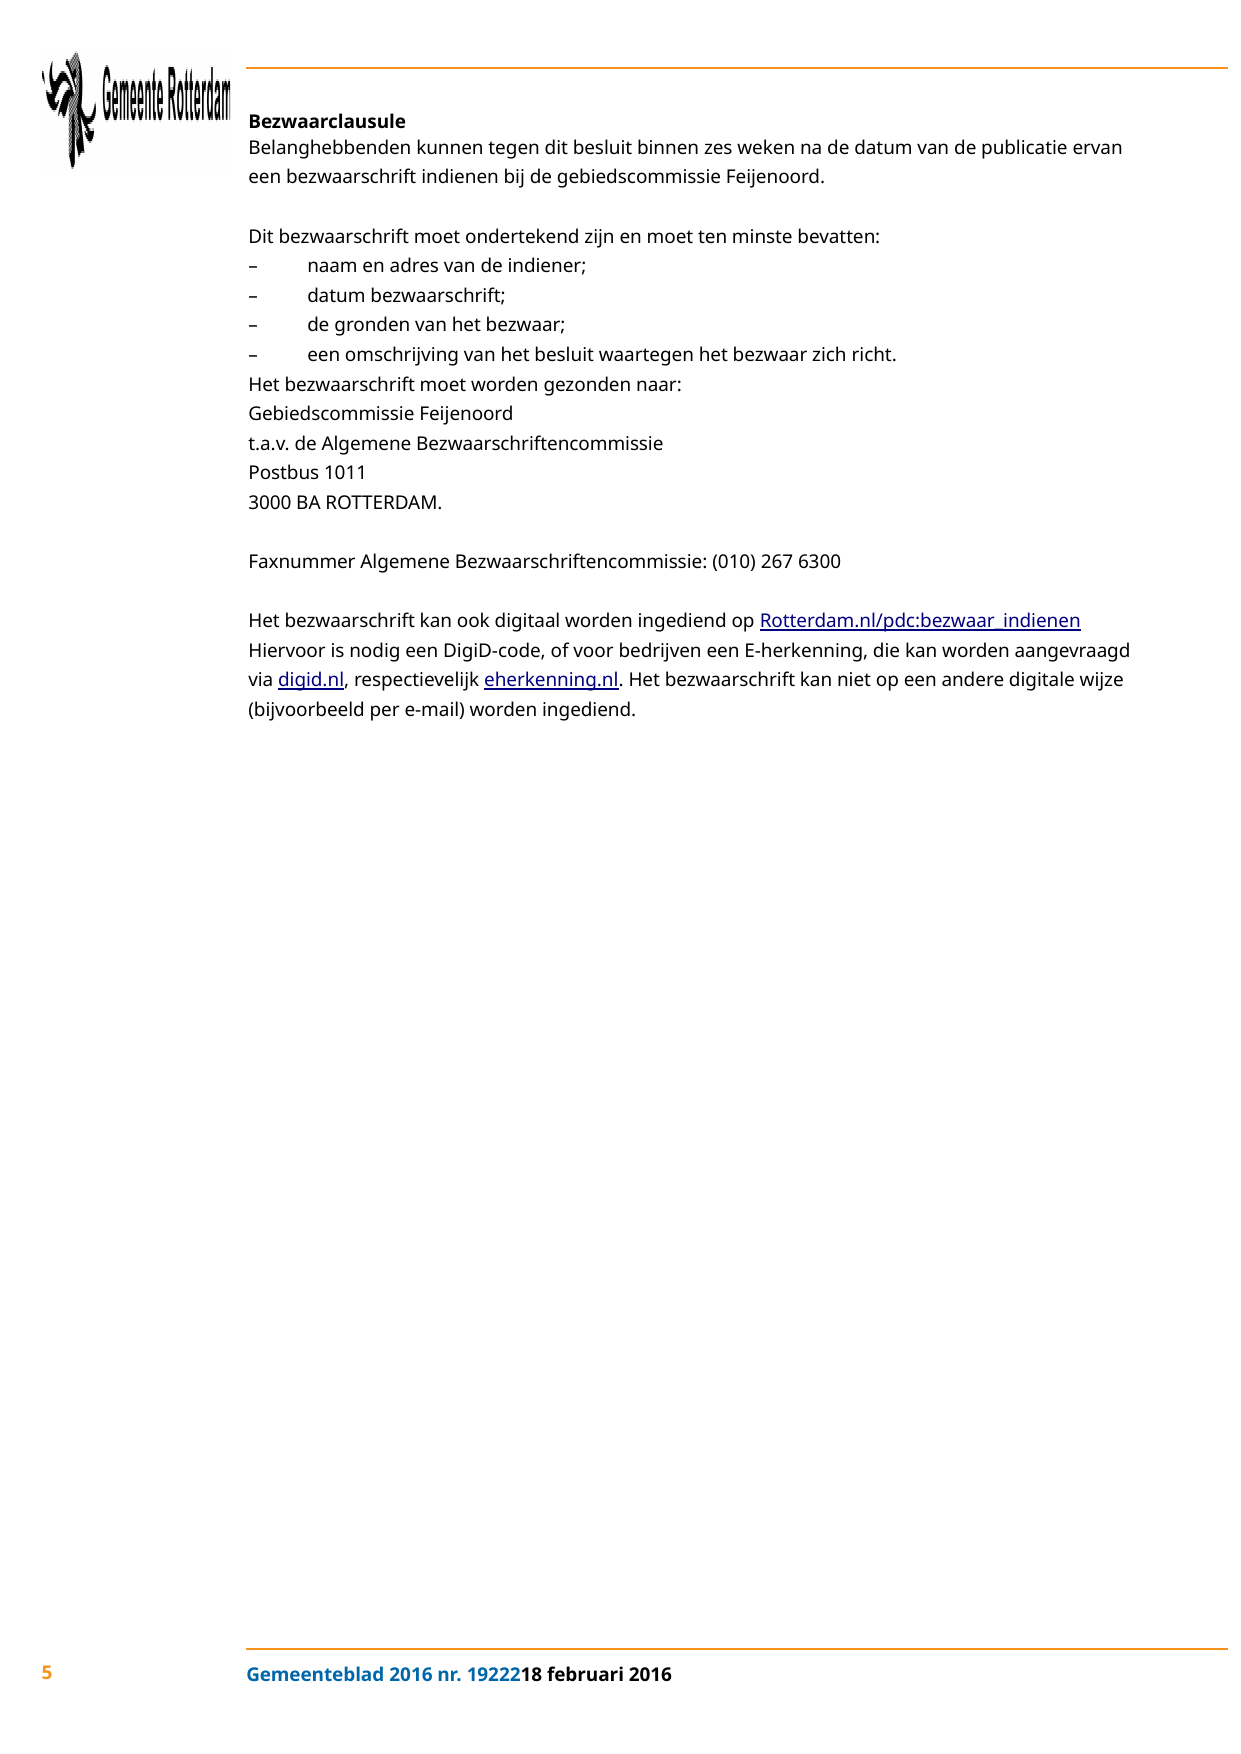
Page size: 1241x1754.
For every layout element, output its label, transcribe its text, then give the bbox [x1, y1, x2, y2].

text Bezwaarclausule [248, 108, 1152, 134]
list een omschrijving van het besluit waartegen het bezwaar zich richt. [248, 341, 1152, 367]
text 3000 BA ROTTERDAM. [248, 489, 1152, 515]
text Belanghebbenden kunnen tegen dit besluit binnen zes weken na de datum van de publicatie ervan een bezwaarschrift indienen bij de gebiedscommissie Feijenoord. [248, 134, 1152, 189]
text t.a.v. de Algemene Bezwaarschriftencommissie [248, 430, 1152, 456]
list de gronden van het bezwaar; [248, 312, 1152, 337]
text Gebiedscommissie Feijenoord [248, 400, 1152, 426]
picture [41, 47, 231, 172]
text Postbus 1011 [248, 459, 1152, 485]
text Het bezwaarschrift moet worden gezonden naar: [248, 371, 1152, 397]
list naam en adres van de indiener; [248, 252, 1152, 278]
text Faxnummer Algemene Bezwaarschriftencommissie: (010) 267 6300 [248, 548, 1152, 574]
text Dit bezwaarschrift moet ondertekend zijn en moet ten minste bevatten: [248, 223, 1152, 249]
text Het bezwaarschrift kan ook digitaal worden ingediend op Rotterdam.nl/pdc:bezwaar_indienen Hiervoor is nodig een DigiD-code, of voor bedrijven een E-herkenning, die kan worden aangevraagd via digid.nl, respectievelijk eherkenning.nl. Het bezwaarschrift kan niet op een andere digitale wijze (bijvoorbeeld per e-mail) worden ingediend. [248, 607, 1152, 722]
list datum bezwaarschrift; [248, 282, 1152, 308]
